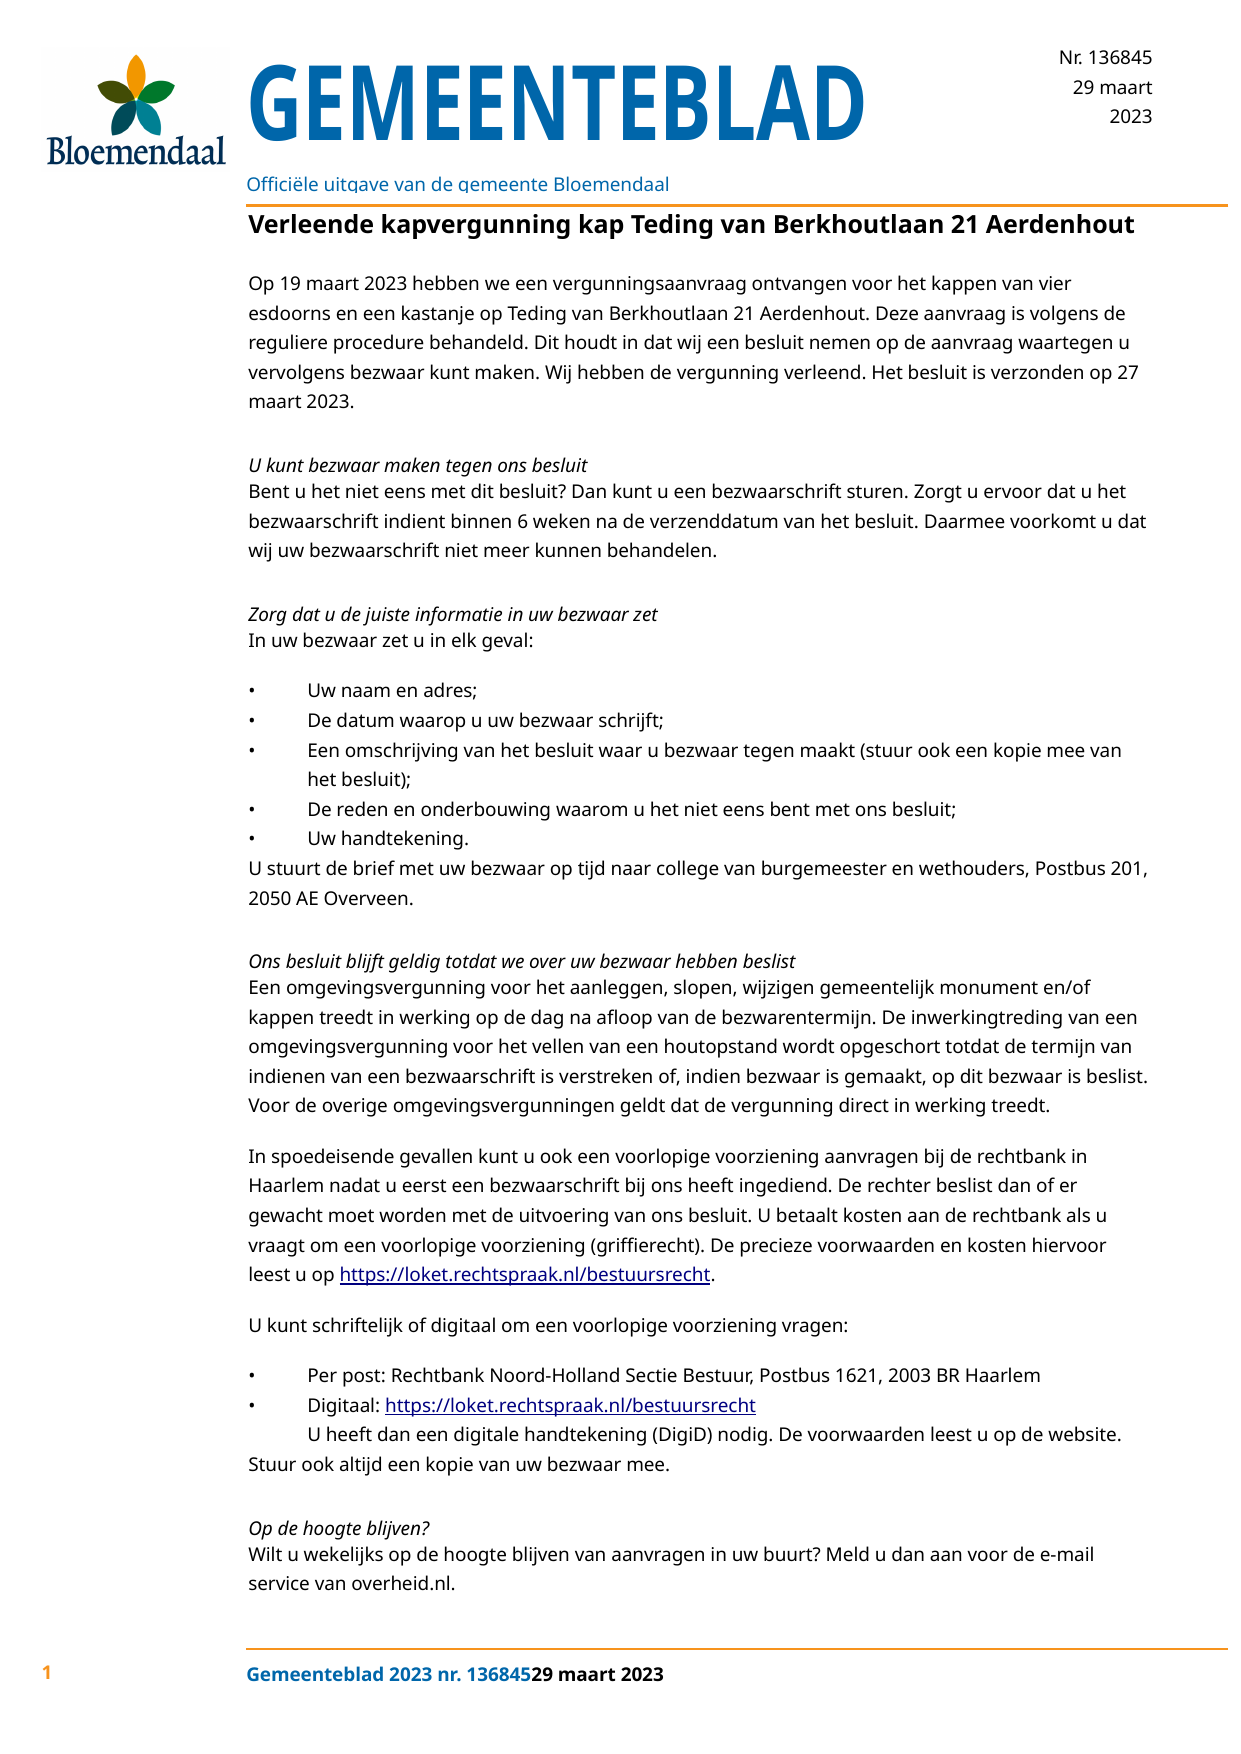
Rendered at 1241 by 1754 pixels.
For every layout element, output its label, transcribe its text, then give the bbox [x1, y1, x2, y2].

text Stuur ook altijd een kopie van uw bezwaar mee. [248, 1451, 1152, 1477]
text Zorg dat u de juiste informatie in uw bezwaar zet [248, 601, 1152, 627]
text Bent u het niet eens met dit besluit? Dan kunt u een bezwaarschrift sturen. Zorgt u ervoor dat u het bezwaarschrift indient binnen 6 weken na de verzenddatum van het besluit. Daarmee voorkomt u dat wij uw bezwaarschrift niet meer kunnen behandelen. [248, 478, 1152, 563]
text In uw bezwaar zet u in elk geval: [248, 627, 1152, 653]
list U heeft dan een digitale handtekening (DigiD) nodig. De voorwaarden leest u op de website. [248, 1421, 1152, 1447]
list De reden en onderbouwing waarom u het niet eens bent met ons besluit; [248, 796, 1152, 822]
list Een omschrijving van het besluit waar u bezwaar tegen maakt (stuur ook een kopie mee van het besluit); [248, 737, 1152, 792]
list Uw naam en adres; [248, 678, 1152, 703]
text Een omgevingsvergunning voor het aanleggen, slopen, wijzigen gemeentelijk monument en/of kappen treedt in werking op de dag na afloop van de bezwarentermijn. De inwerkingtreding van een omgevingsvergunning voor het vellen van een houtopstand wordt opgeschort totdat de termijn van indienen van een bezwaarschrift is verstreken of, indien bezwaar is gemaakt, op dit bezwaar is beslist. Voor de overige omgevingsvergunningen geldt dat de vergunning direct in werking treedt. [248, 974, 1152, 1118]
text U kunt bezwaar maken tegen ons besluit [248, 453, 1152, 478]
text Op de hoogte blijven? [248, 1515, 1152, 1541]
list Digitaal: https://loket.rechtspraak.nl/bestuursrecht [248, 1392, 1152, 1418]
list Per post: Rechtbank Noord-Holland Sectie Bestuur, Postbus 1621, 2003 BR Haarlem [248, 1362, 1152, 1388]
list Uw handtekening. [248, 826, 1152, 851]
text U stuurt de brief met uw bezwaar op tijd naar college van burgemeester en wethouders, Postbus 201, 2050 AE Overveen. [248, 855, 1152, 910]
text In spoedeisende gevallen kunt u ook een voorlopige voorziening aanvragen bij de rechtbank in Haarlem nadat u eerst een bezwaarschrift bij ons heeft ingediend. De rechter beslist dan of er gewacht moet worden met de uitvoering van ons besluit. U betaalt kosten aan de rechtbank als u vraagt om een voorlopige voorziening (griffierecht). De precieze voorwaarden en kosten hiervoor leest u op https://loket.rechtspraak.nl/bestuursrecht. [248, 1143, 1152, 1287]
text Op 19 maart 2023 hebben we een vergunningsaanvraag ontvangen voor het kappen van vier esdoorns en een kastanje op Teding van Berkhoutlaan 21 Aerdenhout. Deze aanvraag is volgens de reguliere procedure behandeld. Dit houdt in dat wij een besluit nemen op de aanvraag waartegen u vervolgens bezwaar kunt maken. Wij hebben de vergunning verleend. Het besluit is verzonden op 27 maart 2023. [248, 270, 1152, 414]
text Ons besluit blijft geldig totdat we over uw bezwaar hebben beslist [248, 949, 1152, 974]
list De datum waarop u uw bezwaar schrijft; [248, 707, 1152, 733]
text Wilt u wekelijks op de hoogte blijven van aanvragen in uw buurt? Meld u dan aan voor de e-mail service van overheid.nl. [248, 1541, 1152, 1596]
text Verleende kapvergunning kap Teding van Berkhoutlaan 21 Aerdenhout [248, 207, 1152, 241]
text U kunt schriftelijk of digitaal om een voorlopige voorziening vragen: [248, 1312, 1152, 1338]
picture [41, 47, 231, 172]
